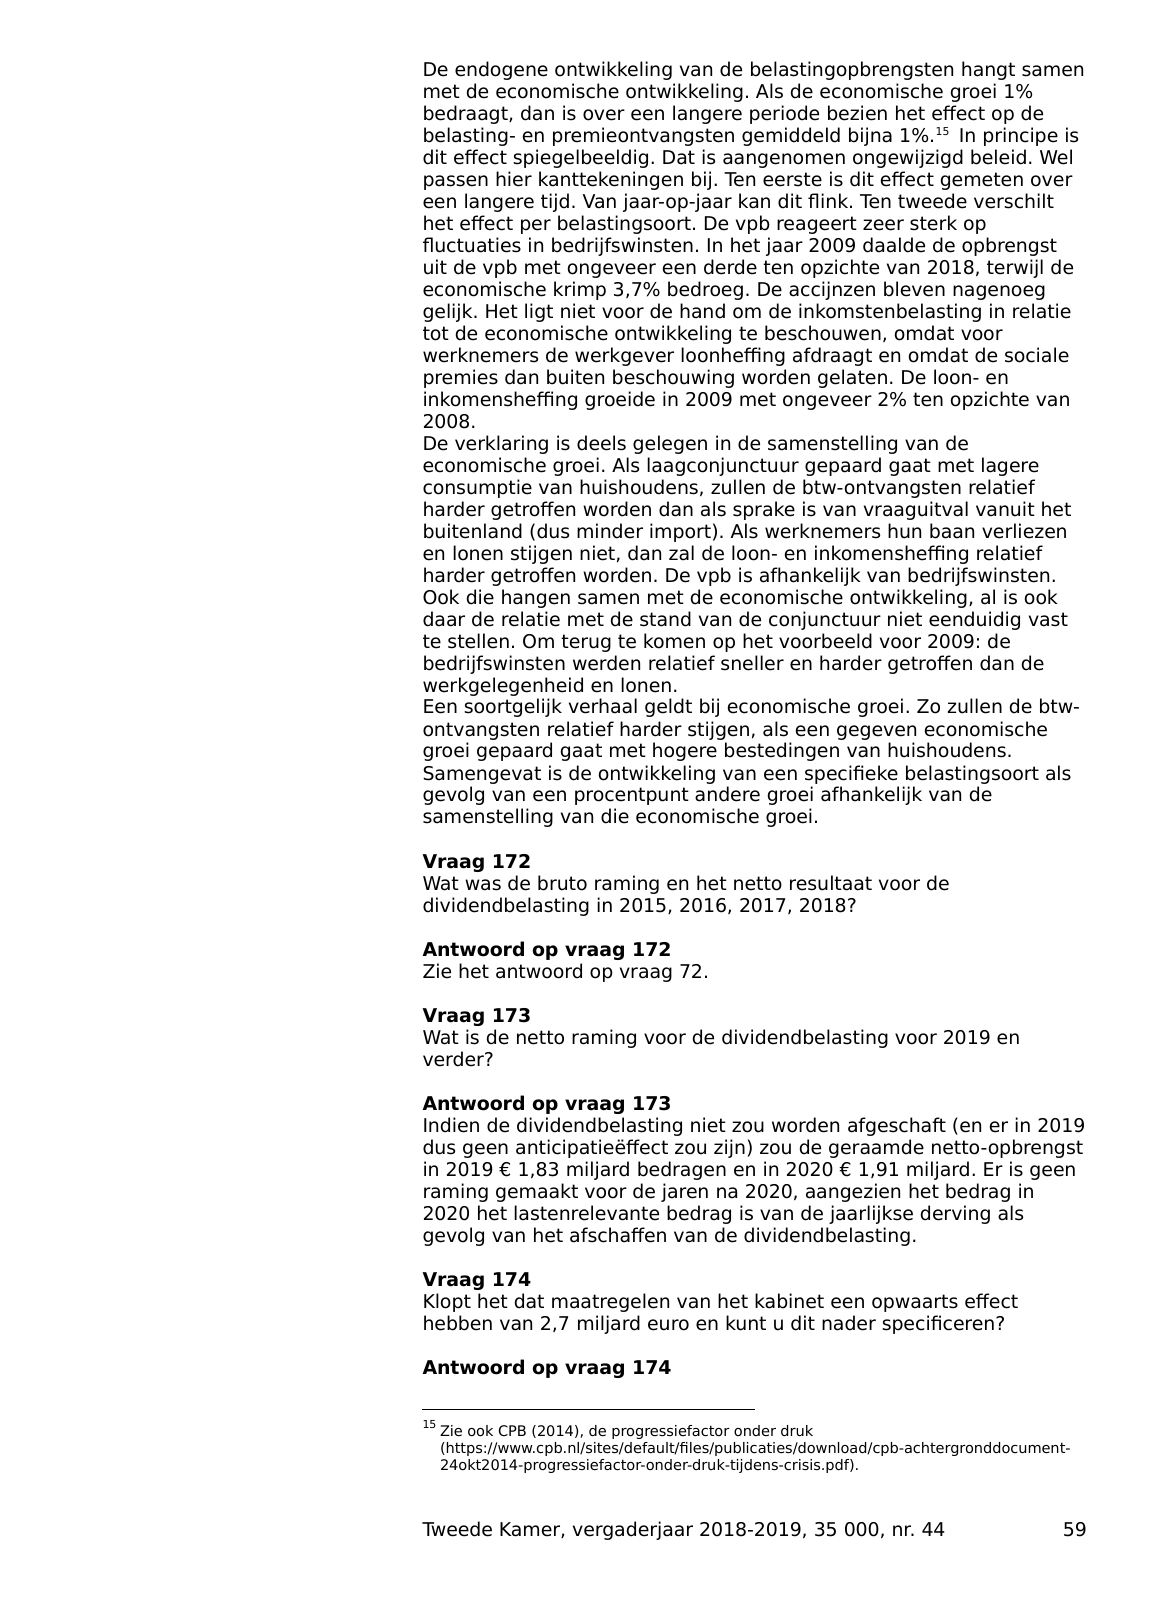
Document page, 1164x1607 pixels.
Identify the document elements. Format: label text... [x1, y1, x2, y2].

text De endogene ontwikkeling van de belastingopbrengsten hangt samen met de economische ontwikkeling. Als de economische groei 1% bedraagt, dan is over een langere periode bezien het effect op de belasting- en premieontvangsten gemiddeld bijna 1%. In principe is dit effect spiegelbeeldig. Dat is aangenomen ongewijzigd beleid. Wel passen hier kanttekeningen bij. Ten eerste is dit effect gemeten over een langere tijd. Van jaar-op-jaar kan dit flink. Ten tweede verschilt het effect per belastingsoort. De vpb reageert zeer sterk op fluctuaties in bedrijfswinsten. In het jaar 2009 daalde de opbrengst uit de vpb met ongeveer een derde ten opzichte van 2018, terwijl de economische krimp 3,7% bedroeg. De accijnzen bleven nagenoeg gelijk. Het ligt niet voor de hand om de inkomstenbelasting in relatie tot de economische ontwikkeling te beschouwen, omdat voor werknemers de werkgever loonheffing afdraagt en omdat de sociale premies dan buiten beschouwing worden gelaten. De loon- en inkomensheffing groeide in 2009 met ongeveer 2% ten opzichte van 2008. [422, 59, 1087, 433]
text Vraag 173 [422, 1005, 1087, 1027]
text Zie ook CPB (2014), de progressiefactor onder druk (https://www.cpb.nl/sites/default/files/publicaties/download/cpb-achtergronddocument-24okt2014-progressiefactor-onder-druk-tijdens-crisis.pdf). [422, 1418, 1087, 1474]
text Een soortgelijk verhaal geldt bij economische groei. Zo zullen de btw-ontvangsten relatief harder stijgen, als een gegeven economische groei gepaard gaat met hogere bestedingen van huishoudens. Samengevat is de ontwikkeling van een specifieke belastingsoort als gevolg van een procentpunt andere groei afhankelijk van de samenstelling van die economische groei. [422, 696, 1087, 828]
text Antwoord op vraag 174 [422, 1357, 1087, 1379]
text Wat was de bruto raming en het netto resultaat voor de dividendbelasting in 2015, 2016, 2017, 2018? [422, 872, 1087, 916]
text Klopt het dat maatregelen van het kabinet een opwaarts effect hebben van 2,7 miljard euro en kunt u dit nader specificeren? [422, 1291, 1087, 1335]
text Antwoord op vraag 172 [422, 939, 1087, 961]
text Vraag 174 [422, 1269, 1087, 1291]
text Antwoord op vraag 173 [422, 1093, 1087, 1115]
text Zie het antwoord op vraag 72. [422, 961, 1087, 983]
text Wat is de netto raming voor de dividendbelasting voor 2019 en verder? [422, 1027, 1087, 1071]
text Indien de dividendbelasting niet zou worden afgeschaft (en er in 2019 dus geen anticipatieëffect zou zijn) zou de geraamde netto-opbrengst in 2019 € 1,83 miljard bedragen en in 2020 € 1,91 miljard. Er is geen raming gemaakt voor de jaren na 2020, aangezien het bedrag in 2020 het lastenrelevante bedrag is van de jaarlijkse derving als gevolg van het afschaffen van de dividendbelasting. [422, 1115, 1087, 1247]
text Vraag 172 [422, 851, 1087, 872]
text De verklaring is deels gelegen in de samenstelling van de economische groei. Als laagconjunctuur gepaard gaat met lagere consumptie van huishoudens, zullen de btw-ontvangsten relatief harder getroffen worden dan als sprake is van vraaguitval vanuit het buitenland (dus minder import). Als werknemers hun baan verliezen en lonen stijgen niet, dan zal de loon- en inkomensheffing relatief harder getroffen worden. De vpb is afhankelijk van bedrijfswinsten. Ook die hangen samen met de economische ontwikkeling, al is ook daar de relatie met de stand van de conjunctuur niet eenduidig vast te stellen. Om terug te komen op het voorbeeld voor 2009: de bedrijfswinsten werden relatief sneller en harder getroffen dan de werkgelegenheid en lonen. [422, 433, 1087, 696]
